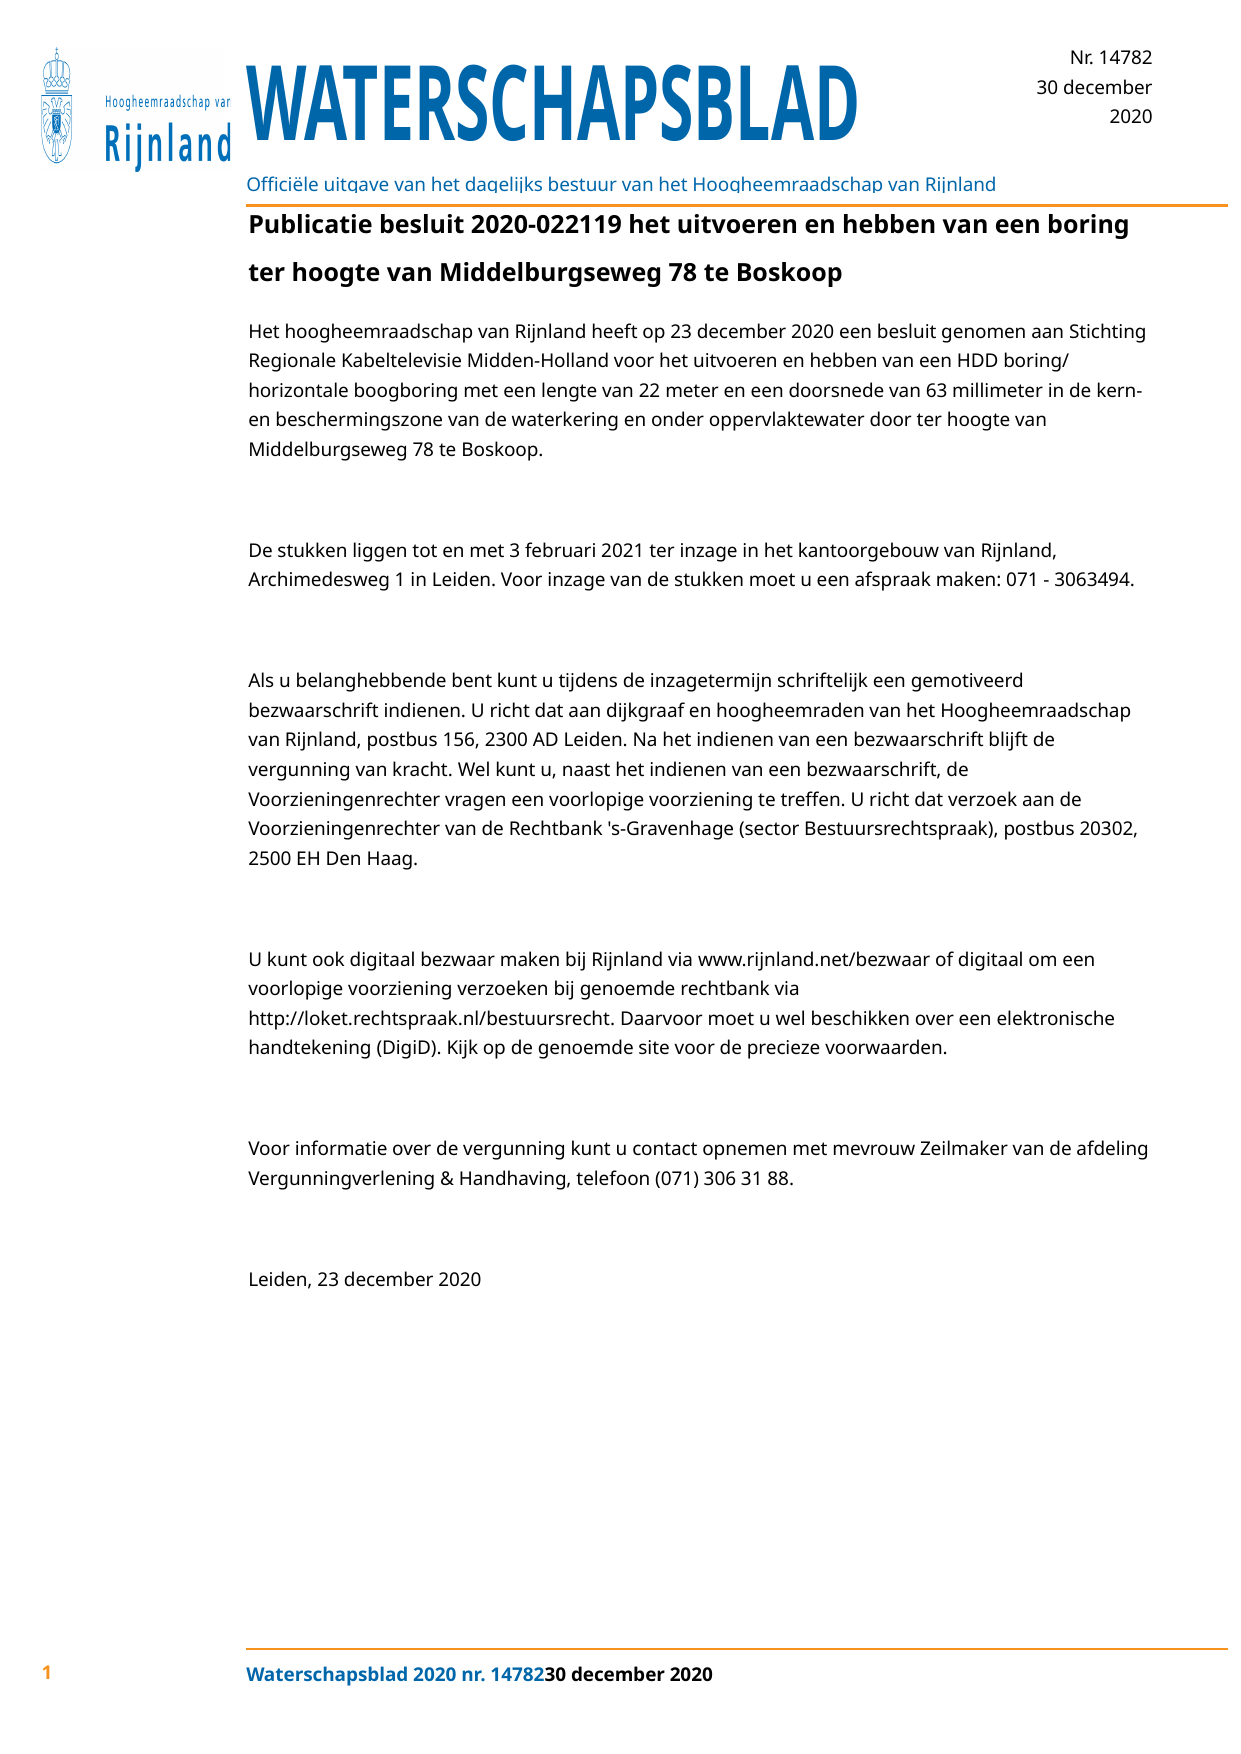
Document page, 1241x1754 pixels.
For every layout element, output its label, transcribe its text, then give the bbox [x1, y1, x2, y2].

text Het hoogheemraadschap van Rijnland heeft op 23 december 2020 een besluit genomen aan Stichting Regionale Kabeltelevisie Midden-Holland voor het uitvoeren en hebben van een HDD boring/ horizontale boogboring met een lengte van 22 meter en een doorsnede van 63 millimeter in de kern- en beschermingszone van de waterkering en onder oppervlaktewater door ter hoogte van Middelburgseweg 78 te Boskoop. [248, 318, 1152, 462]
text Voor informatie over de vergunning kunt u contact opnemen met mevrouw Zeilmaker van de afdeling Vergunningverlening & Handhaving, telefoon (071) 306 31 88. [248, 1135, 1152, 1191]
text Publicatie besluit 2020-022119 het uitvoeren en hebben van een boring ter hoogte van Middelburgseweg 78 te Boskoop [248, 207, 1152, 288]
text U kunt ook digitaal bezwaar maken bij Rijnland via www.rijnland.net/bezwaar of digitaal om een voorlopige voorziening verzoeken bij genoemde rechtbank via http://loket.rechtspraak.nl/bestuursrecht. Daarvoor moet u wel beschikken over een elektronische handtekening (DigiD). Kijk op de genoemde site voor de precieze voorwaarden. [248, 946, 1152, 1060]
text De stukken liggen tot en met 3 februari 2021 ter inzage in het kantoorgebouw van Rijnland, Archimedesweg 1 in Leiden. Voor inzage van de stukken moet u een afspraak maken: 071 - 3063494. [248, 537, 1152, 592]
picture [41, 47, 231, 172]
text Leiden, 23 december 2020 [248, 1266, 1152, 1292]
text Als u belanghebbende bent kunt u tijdens de inzagetermijn schriftelijk een gemotiveerd bezwaarschrift indienen. U richt dat aan dijkgraaf en hoogheemraden van het Hoogheemraadschap van Rijnland, postbus 156, 2300 AD Leiden. Na het indienen van een bezwaarschrift blijft de vergunning van kracht. Wel kunt u, naast het indienen van een bezwaarschrift, de Voorzieningenrechter vragen een voorlopige voorziening te treffen. U richt dat verzoek aan de Voorzieningenrechter van de Rechtbank 's-Gravenhage (sector Bestuursrechtspraak), postbus 20302, 2500 EH Den Haag. [248, 667, 1152, 871]
